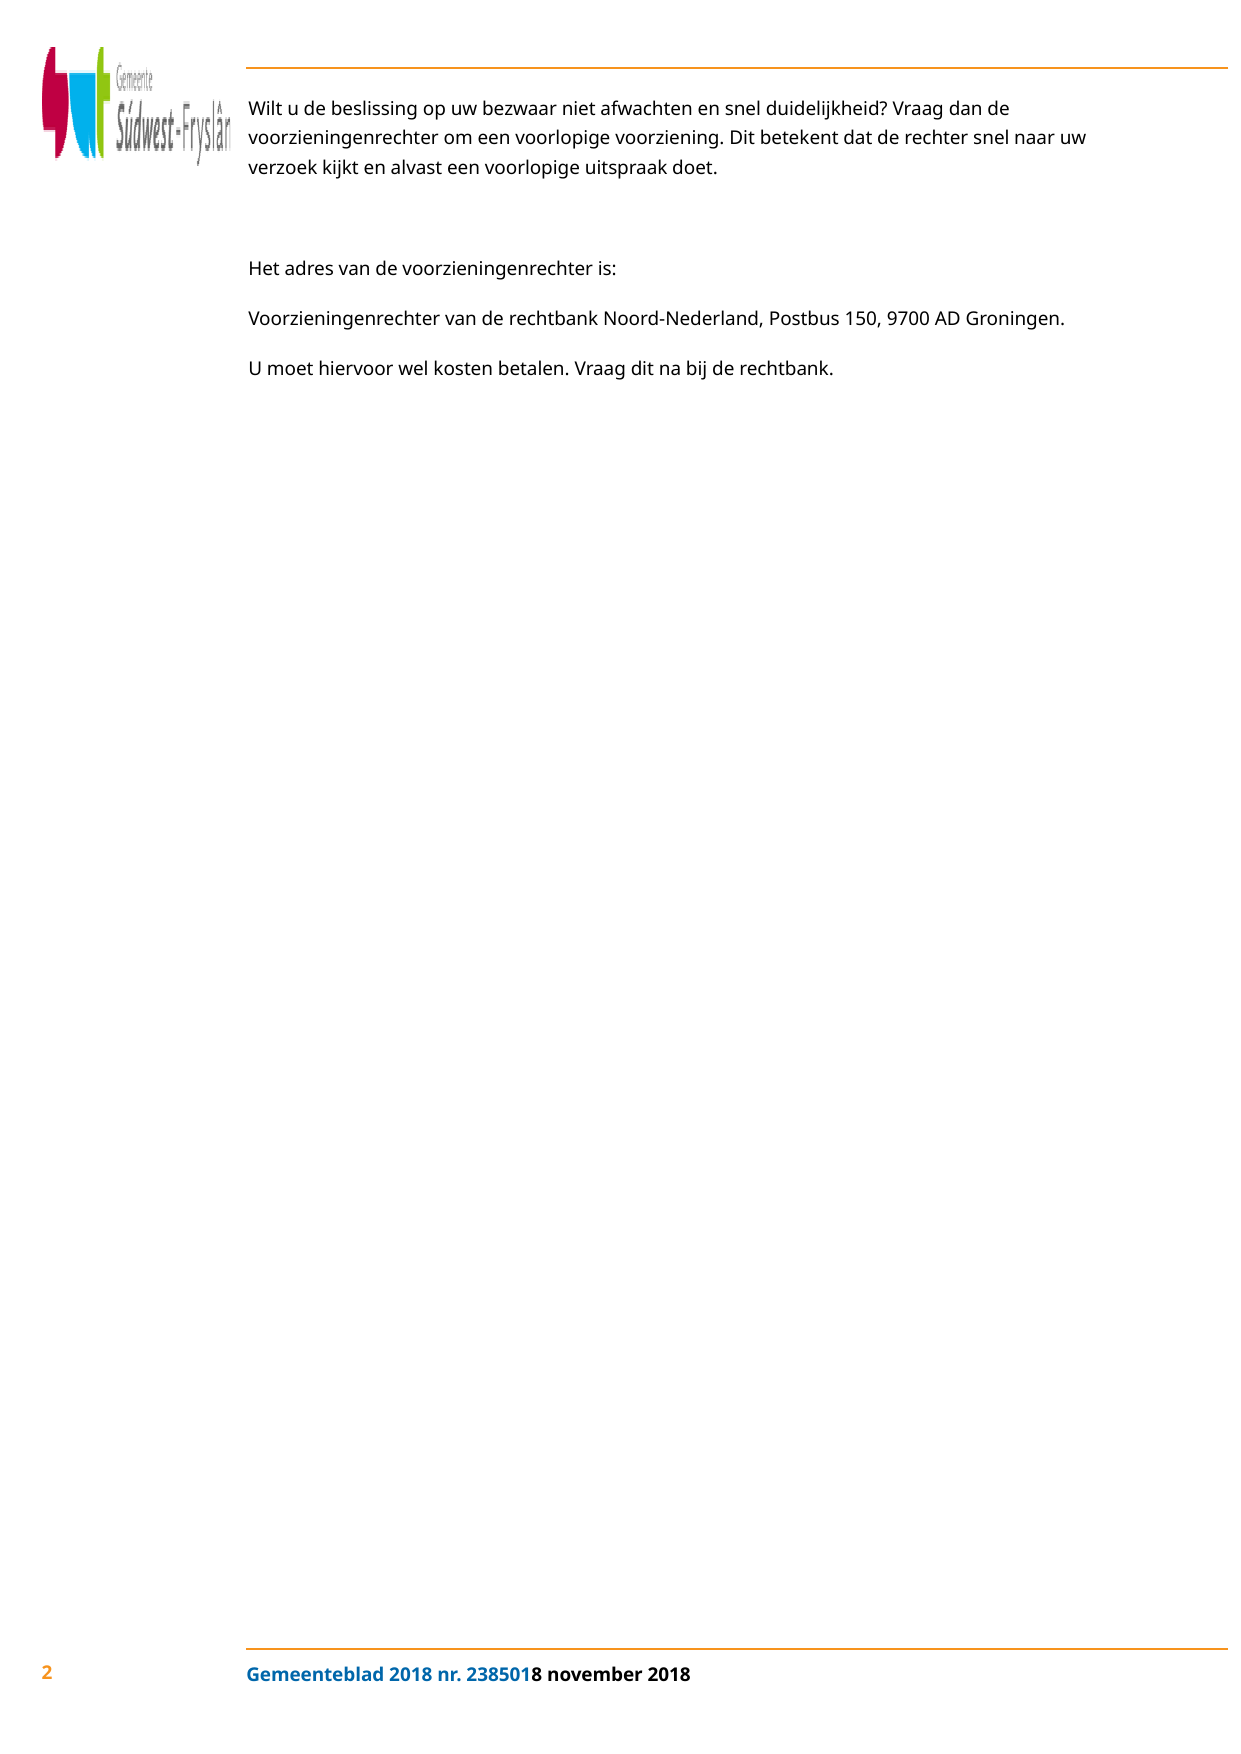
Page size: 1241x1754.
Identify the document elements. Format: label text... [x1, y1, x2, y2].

text Wilt u de beslissing op uw bezwaar niet afwachten en snel duidelijkheid? Vraag dan de voorzieningenrechter om een voorlopige voorziening. Dit betekent dat de rechter snel naar uw verzoek kijkt en alvast een voorlopige uitspraak doet. [248, 95, 1152, 180]
text U moet hiervoor wel kosten betalen. Vraag dit na bij de rechtbank. [248, 356, 1152, 381]
text Voorzieningenrechter van de rechtbank Noord-Nederland, Postbus 150, 9700 AD Groningen. [248, 305, 1152, 331]
picture [41, 47, 231, 172]
text Het adres van de voorzieningenrechter is: [248, 255, 1152, 281]
